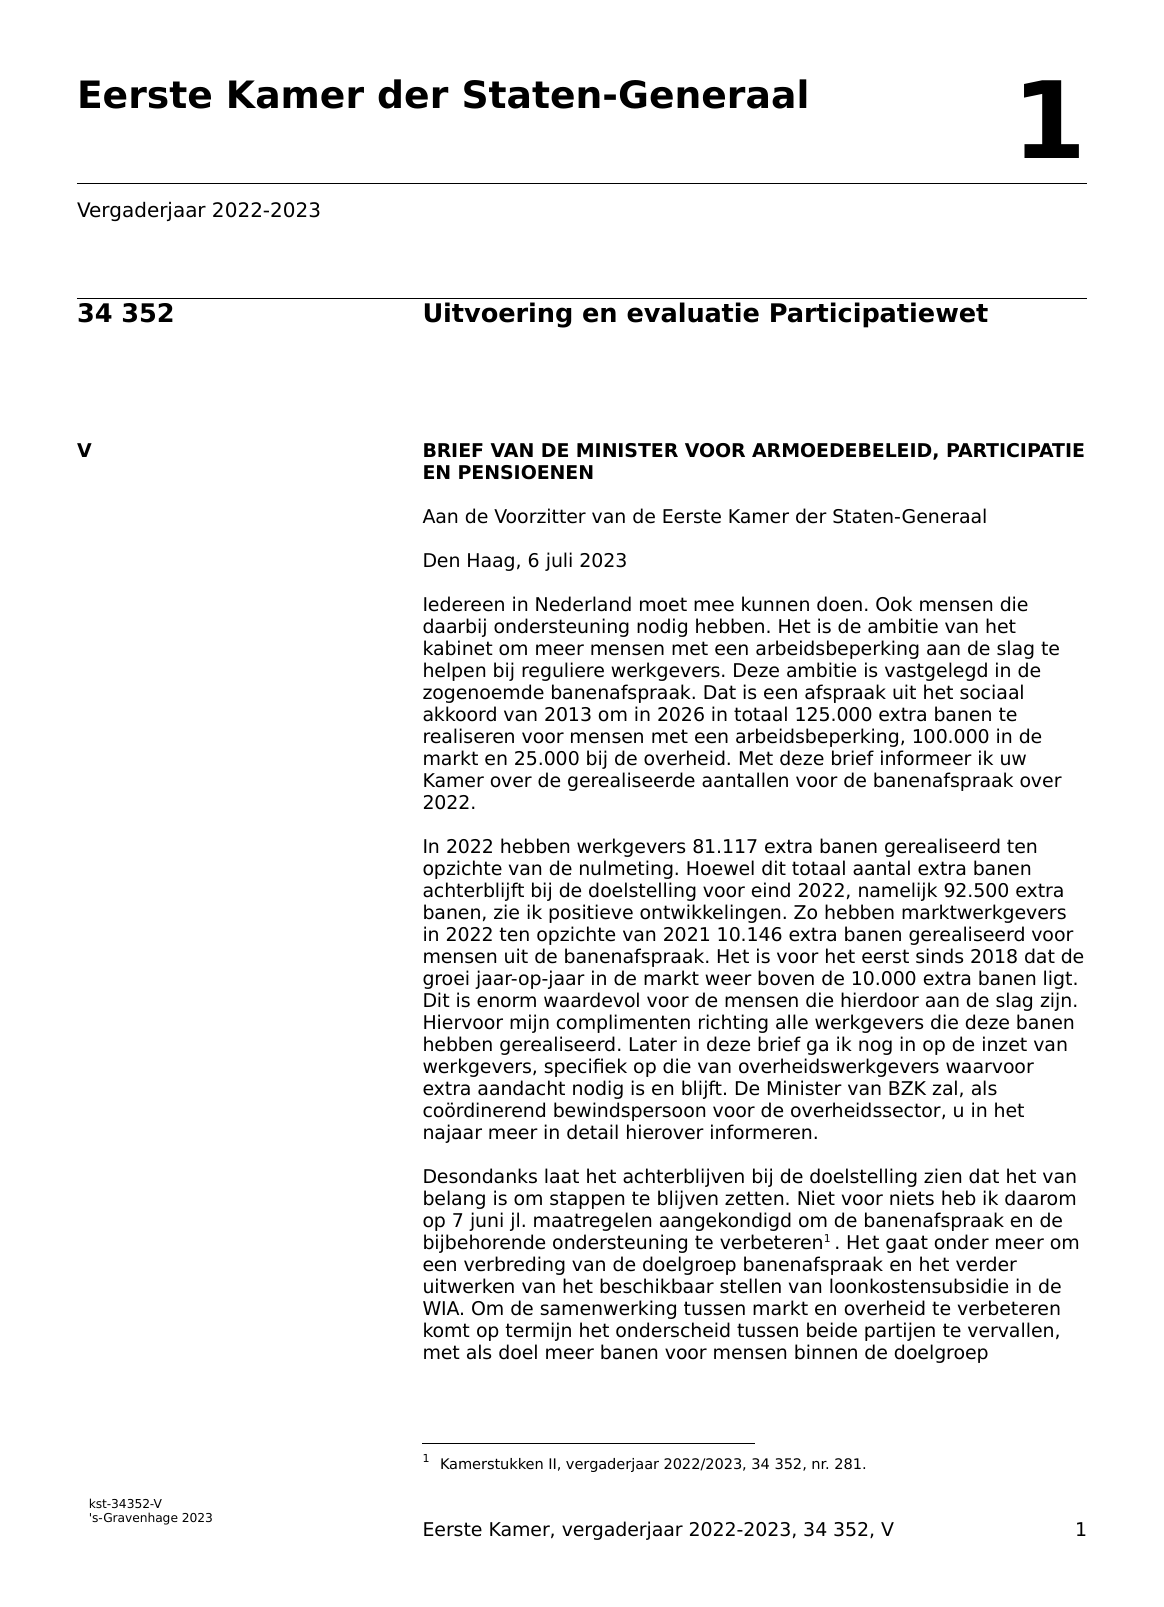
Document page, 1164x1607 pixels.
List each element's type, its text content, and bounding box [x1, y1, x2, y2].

text In 2022 hebben werkgevers 81.117 extra banen gerealiseerd ten opzichte van de nulmeting. Hoewel dit totaal aantal extra banen achterblijft bij de doelstelling voor eind 2022, namelijk 92.500 extra banen, zie ik positieve ontwikkelingen. Zo hebben marktwerkgevers in 2022 ten opzichte van 2021 10.146 extra banen gerealiseerd voor mensen uit de banenafspraak. Het is voor het eerst sinds 2018 dat de groei jaar-op-jaar in de markt weer boven de 10.000 extra banen ligt. Dit is enorm waardevol voor de mensen die hierdoor aan de slag zijn. Hiervoor mijn complimenten richting alle werkgevers die deze banen hebben gerealiseerd. Later in deze brief ga ik nog in op de inzet van werkgevers, specifiek op die van overheidswerkgevers waarvoor extra aandacht nodig is en blijft. De Minister van BZK zal, als coördinerend bewindspersoon voor de overheidssector, u in het najaar meer in detail hierover informeren. [422, 836, 1087, 1144]
text Den Haag, 6 juli 2023 [422, 550, 1087, 572]
table_header 1 [886, 59, 1087, 183]
text Desondanks laat het achterblijven bij de doelstelling zien dat het van belang is om stappen te blijven zetten. Niet voor niets heb ik daarom op 7 juni jl. maatregelen aangekondigd om de banenafspraak en de bijbehorende ondersteuning te verbeteren. Het gaat onder meer om een verbreding van de doelgroep banenafspraak en het verder uitwerken van het beschikbaar stellen van loonkostensubsidie in de WIA. Om de samenwerking tussen markt en overheid te verbeteren komt op termijn het onderscheid tussen beide partijen te vervallen, met als doel meer banen voor mensen binnen de doelgroep [422, 1166, 1087, 1364]
subtitle V BRIEF VAN DE MINISTER VOOR ARMOEDEBELEID, PARTICIPATIE EN PENSIOENEN [77, 440, 1087, 484]
text Aan de Voorzitter van de Eerste Kamer der Staten-Generaal [422, 506, 1087, 528]
table_cell Vergaderjaar 2022-2023 [77, 184, 1087, 298]
text 's-Gravenhage 2023 [88, 1511, 323, 1525]
text Iedereen in Nederland moet mee kunnen doen. Ook mensen die daarbij ondersteuning nodig hebben. Het is de ambitie van het kabinet om meer mensen met een arbeidsbeperking aan de slag te helpen bij reguliere werkgevers. Deze ambitie is vastgelegd in de zogenoemde banenafspraak. Dat is een afspraak uit het sociaal akkoord van 2013 om in 2026 in totaal 125.000 extra banen te realiseren voor mensen met een arbeidsbeperking, 100.000 in de markt en 25.000 bij de overheid. Met deze brief informeer ik uw Kamer over de gerealiseerde aantallen voor de banenafspraak over 2022. [422, 594, 1087, 814]
text kst-34352-V [88, 1497, 323, 1511]
subtitle 34 352 Uitvoering en evaluatie Participatiewet [77, 299, 1087, 329]
table_header Eerste Kamer der Staten-Generaal [77, 59, 886, 183]
text Kamerstukken II, vergaderjaar 2022/2023, 34 352, nr. 281. [422, 1452, 1087, 1474]
